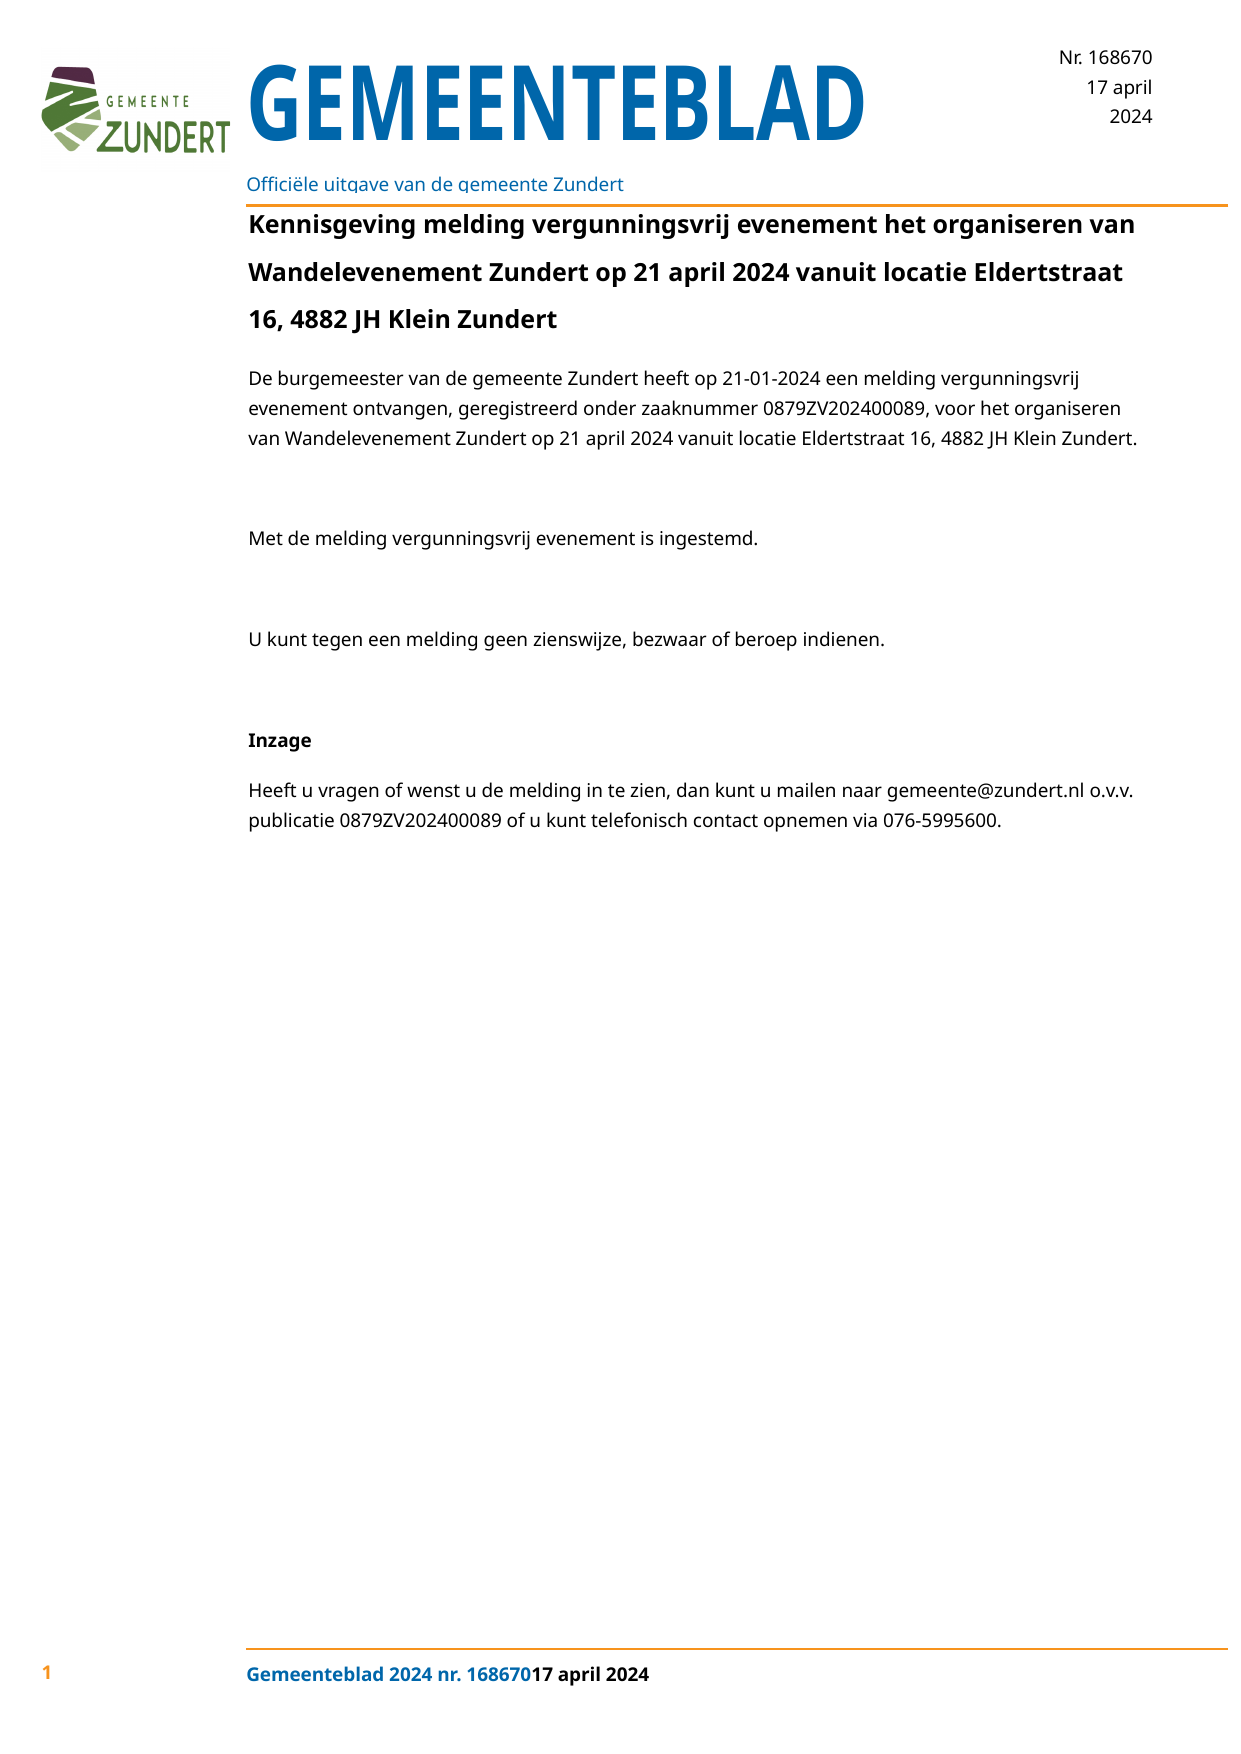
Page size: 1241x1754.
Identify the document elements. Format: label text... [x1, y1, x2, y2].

text Met de melding vergunningsvrij evenement is ingestemd. [248, 526, 1152, 551]
picture [41, 47, 231, 172]
text De burgemeester van de gemeente Zundert heeft op 21-01-2024 een melding vergunningsvrij evenement ontvangen, geregistreerd onder zaaknummer 0879ZV202400089, voor het organiseren van Wandelevenement Zundert op 21 april 2024 vanuit locatie Eldertstraat 16, 4882 JH Klein Zundert. [248, 366, 1152, 450]
text U kunt tegen een melding geen zienswijze, bezwaar of beroep indienen. [248, 626, 1152, 652]
text Heeft u vragen of wenst u de melding in te zien, dan kunt u mailen naar gemeente@zundert.nl o.v.v. publicatie 0879ZV202400089 of u kunt telefonisch contact opnemen via 076-5995600. [248, 778, 1152, 833]
text Kennisgeving melding vergunningsvrij evenement het organiseren van Wandelevenement Zundert op 21 april 2024 vanuit locatie Eldertstraat 16, 4882 JH Klein Zundert [248, 207, 1152, 336]
text Inzage [248, 727, 1152, 753]
